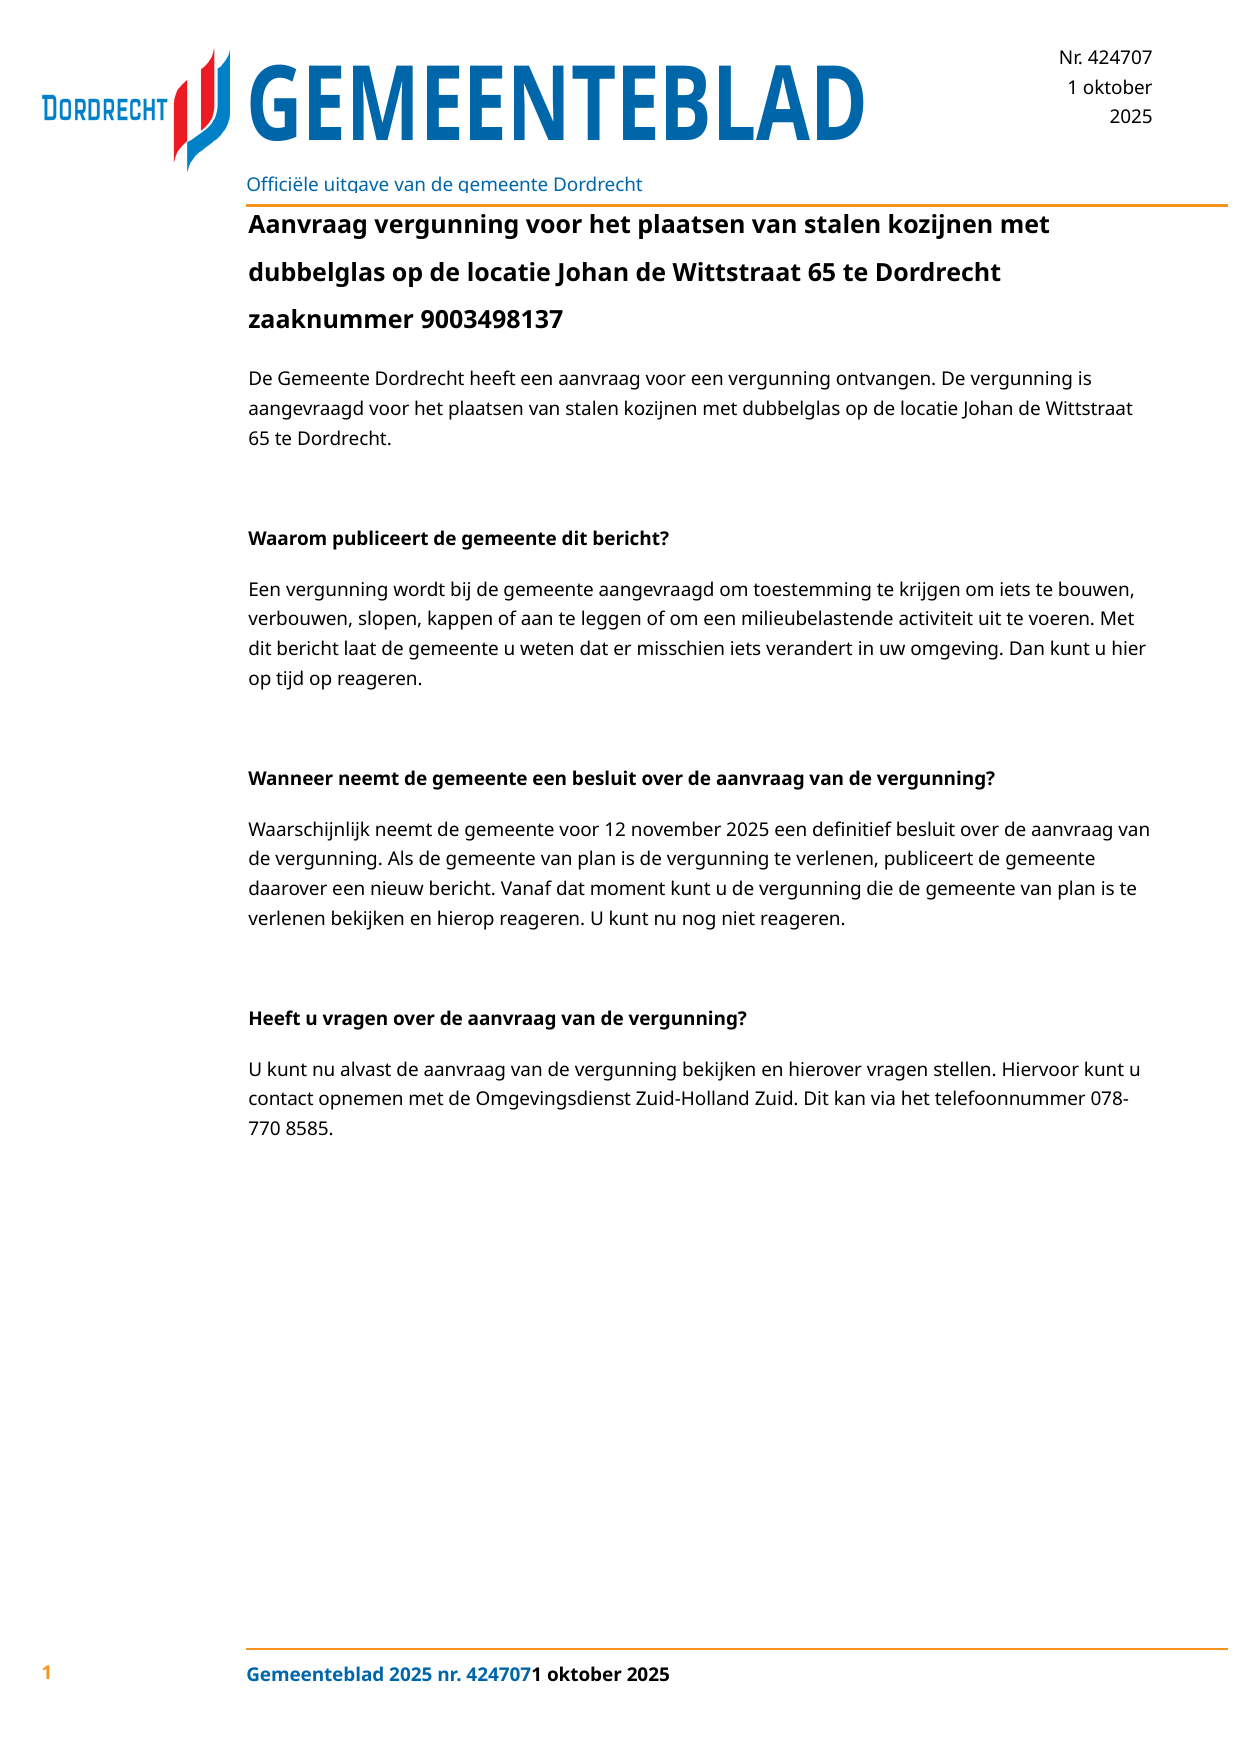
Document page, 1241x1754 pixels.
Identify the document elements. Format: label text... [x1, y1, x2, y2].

text Een vergunning wordt bij de gemeente aangevraagd om toestemming te krijgen om iets te bouwen, verbouwen, slopen, kappen of aan te leggen of om een milieubelastende activiteit uit te voeren. Met dit bericht laat de gemeente u weten dat er misschien iets verandert in uw omgeving. Dan kunt u hier op tijd op reageren. [248, 576, 1152, 690]
text Waarom publiceert de gemeente dit bericht? [248, 526, 1152, 551]
text Wanneer neemt de gemeente een besluit over de aanvraag van de vergunning? [248, 766, 1152, 791]
text Aanvraag vergunning voor het plaatsen van stalen kozijnen met dubbelglas op de locatie Johan de Wittstraat 65 te Dordrecht zaaknummer 9003498137 [248, 207, 1152, 336]
text Waarschijnlijk neemt de gemeente voor 12 november 2025 een definitief besluit over de aanvraag van de vergunning. Als de gemeente van plan is de vergunning te verlenen, publiceert de gemeente daarover een nieuw bericht. Vanaf dat moment kunt u de vergunning die de gemeente van plan is te verlenen bekijken en hierop reageren. U kunt nu nog niet reageren. [248, 816, 1152, 930]
picture [41, 47, 231, 172]
text Heeft u vragen over de aanvraag van de vergunning? [248, 1006, 1152, 1031]
text U kunt nu alvast de aanvraag van de vergunning bekijken en hierover vragen stellen. Hiervoor kunt u contact opnemen met de Omgevingsdienst Zuid-Holland Zuid. Dit kan via het telefoonnummer 078-770 8585. [248, 1056, 1152, 1141]
text De Gemeente Dordrecht heeft een aanvraag voor een vergunning ontvangen. De vergunning is aangevraagd voor het plaatsen van stalen kozijnen met dubbelglas op de locatie Johan de Wittstraat 65 te Dordrecht. [248, 366, 1152, 450]
